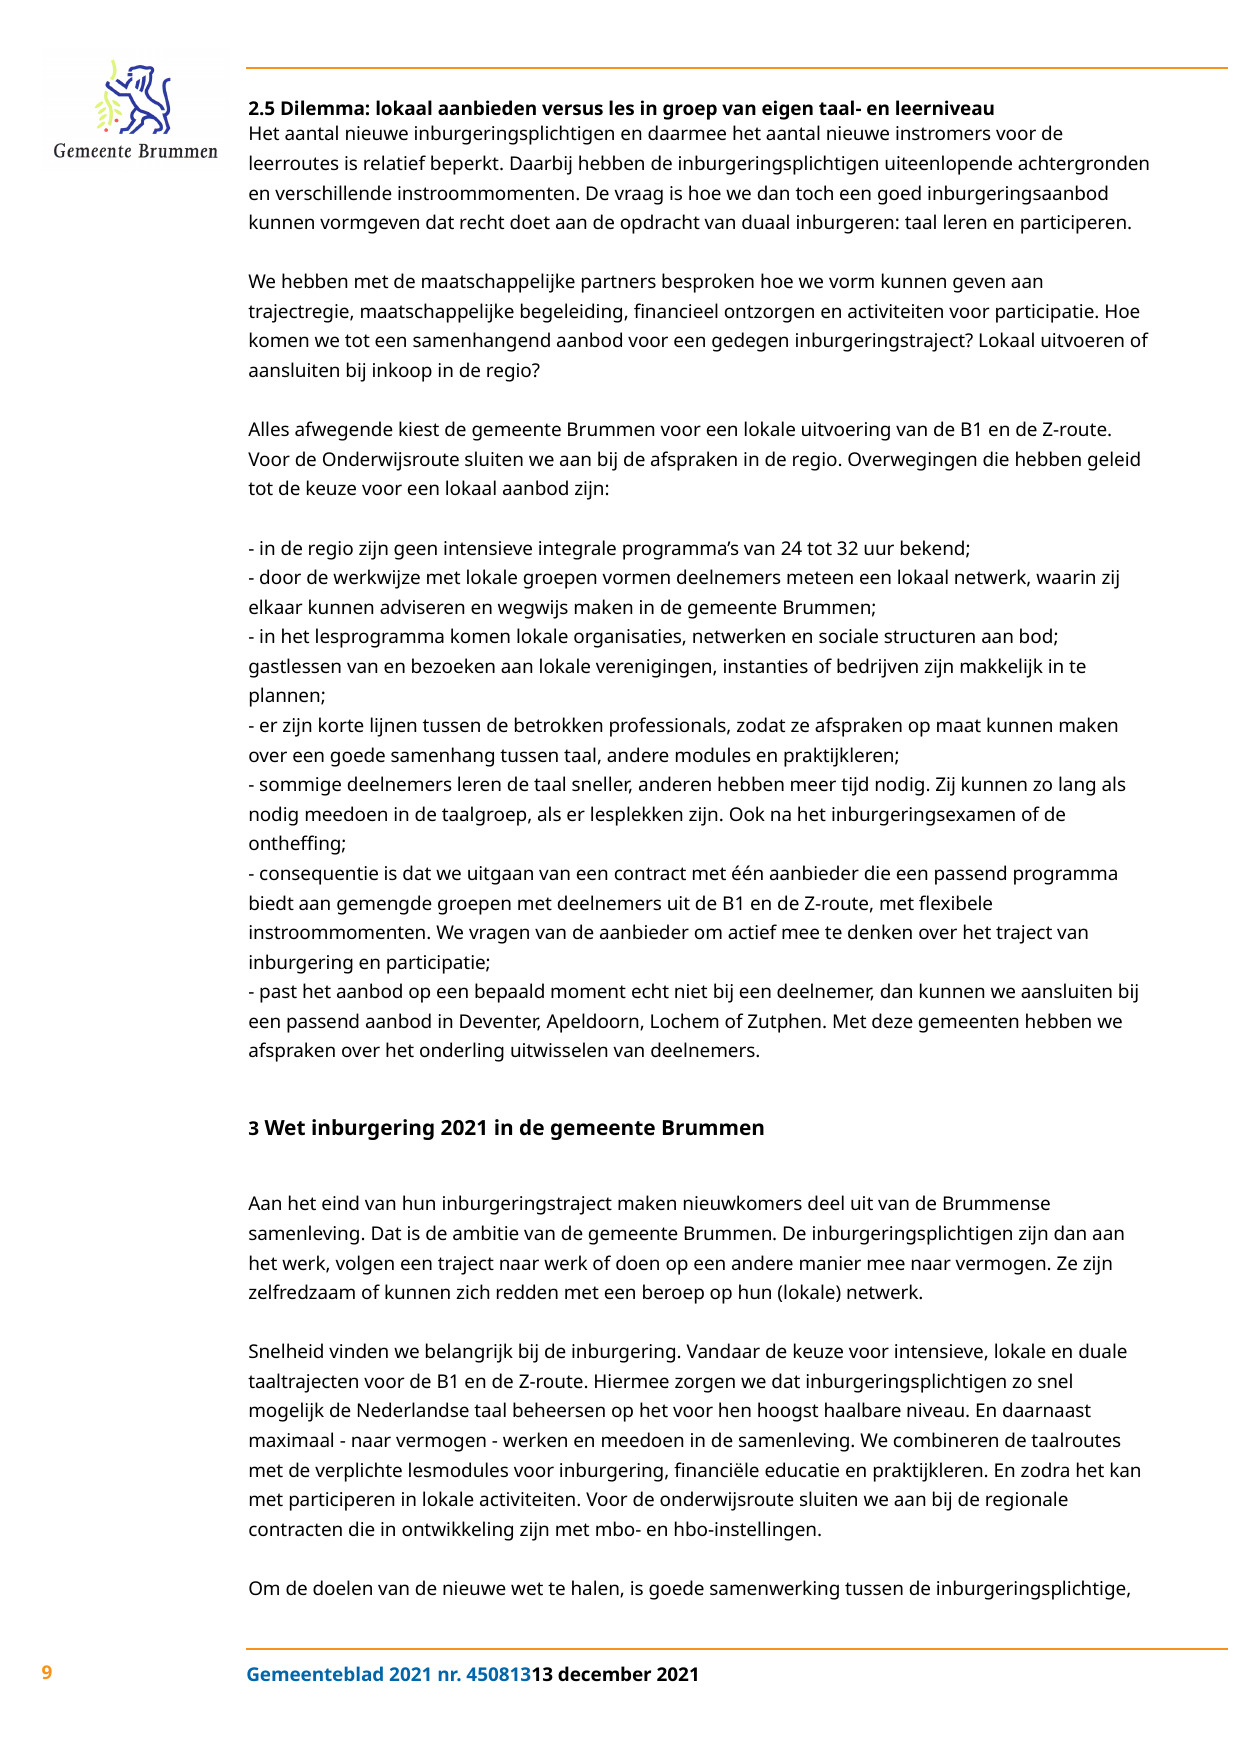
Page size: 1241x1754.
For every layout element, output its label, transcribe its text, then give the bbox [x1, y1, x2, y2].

text Om de doelen van de nieuwe wet te halen, is goede samenwerking tussen de inburgeringsplichtige, [248, 1575, 1152, 1601]
text - in de regio zijn geen intensieve integrale programma’s van 24 tot 32 uur bekend; [248, 535, 1152, 560]
text - door de werkwijze met lokale groepen vormen deelnemers meteen een lokaal netwerk, waarin zij elkaar kunnen adviseren en wegwijs maken in de gemeente Brummen; [248, 564, 1152, 619]
text 2.5 Dilemma: lokaal aanbieden versus les in groep van eigen taal- en leerniveau [248, 95, 1152, 121]
text - sommige deelnemers leren de taal sneller, anderen hebben meer tijd nodig. Zij kunnen zo lang als nodig meedoen in de taalgroep, als er lesplekken zijn. Ook na het inburgeringsexamen of de ontheffing; [248, 771, 1152, 856]
text - in het lesprogramma komen lokale organisaties, netwerken en sociale structuren aan bod; [248, 623, 1152, 649]
picture [41, 47, 231, 172]
text - er zijn korte lijnen tussen de betrokken professionals, zodat ze afspraken op maat kunnen maken over een goede samenhang tussen taal, andere modules en praktijkleren; [248, 712, 1152, 767]
text Alles afwegende kiest de gemeente Brummen voor een lokale uitvoering van de B1 en de Z-route. Voor de Onderwijsroute sluiten we aan bij de afspraken in de regio. Overwegingen die hebben geleid tot de keuze voor een lokaal aanbod zijn: [248, 416, 1152, 501]
text We hebben met de maatschappelijke partners besproken hoe we vorm kunnen geven aan trajectregie, maatschappelijke begeleiding, financieel ontzorgen en activiteiten voor participatie. Hoe komen we tot een samenhangend aanbod voor een gedegen inburgeringstraject? Lokaal uitvoeren of aansluiten bij inkoop in de regio? [248, 268, 1152, 383]
text - past het aanbod op een bepaald moment echt niet bij een deelnemer, dan kunnen we aansluiten bij een passend aanbod in Deventer, Apeldoorn, Lochem of Zutphen. Met deze gemeenten hebben we afspraken over het onderling uitwisselen van deelnemers. [248, 978, 1152, 1063]
text Aan het eind van hun inburgeringstraject maken nieuwkomers deel uit van de Brummense samenleving. Dat is de ambitie van de gemeente Brummen. De inburgeringsplichtigen zijn dan aan het werk, volgen een traject naar werk of doen op een andere manier mee naar vermogen. Ze zijn zelfredzaam of kunnen zich redden met een beroep op hun (lokale) netwerk. [248, 1191, 1152, 1305]
text Het aantal nieuwe inburgeringsplichtigen en daarmee het aantal nieuwe instromers voor de leerroutes is relatief beperkt. Daarbij hebben de inburgeringsplichtigen uiteenlopende achtergronden en verschillende instroommomenten. De vraag is hoe we dan toch een goed inburgeringsaanbod kunnen vormgeven dat recht doet aan de opdracht van duaal inburgeren: taal leren en participeren. [248, 121, 1152, 235]
text Snelheid vinden we belangrijk bij de inburgering. Vandaar de keuze voor intensieve, lokale en duale taaltrajecten voor de B1 en de Z-route. Hiermee zorgen we dat inburgeringsplichtigen zo snel mogelijk de Nederlandse taal beheersen op het voor hen hoogst haalbare niveau. En daarnaast maximaal - naar vermogen - werken en meedoen in de samenleving. We combineren de taalroutes met de verplichte lesmodules voor inburgering, financiële educatie en praktijkleren. En zodra het kan met participeren in lokale activiteiten. Voor de onderwijsroute sluiten we aan bij de regionale contracten die in ontwikkeling zijn met mbo- en hbo-instellingen. [248, 1338, 1152, 1542]
text 3 Wet inburgering 2021 in de gemeente Brummen [248, 1113, 1152, 1141]
text gastlessen van en bezoeken aan lokale verenigingen, instanties of bedrijven zijn makkelijk in te plannen; [248, 653, 1152, 708]
text - consequentie is dat we uitgaan van een contract met één aanbieder die een passend programma biedt aan gemengde groepen met deelnemers uit de B1 en de Z-route, met flexibele instroommomenten. We vragen van de aanbieder om actief mee te denken over het traject van inburgering en participatie; [248, 860, 1152, 974]
